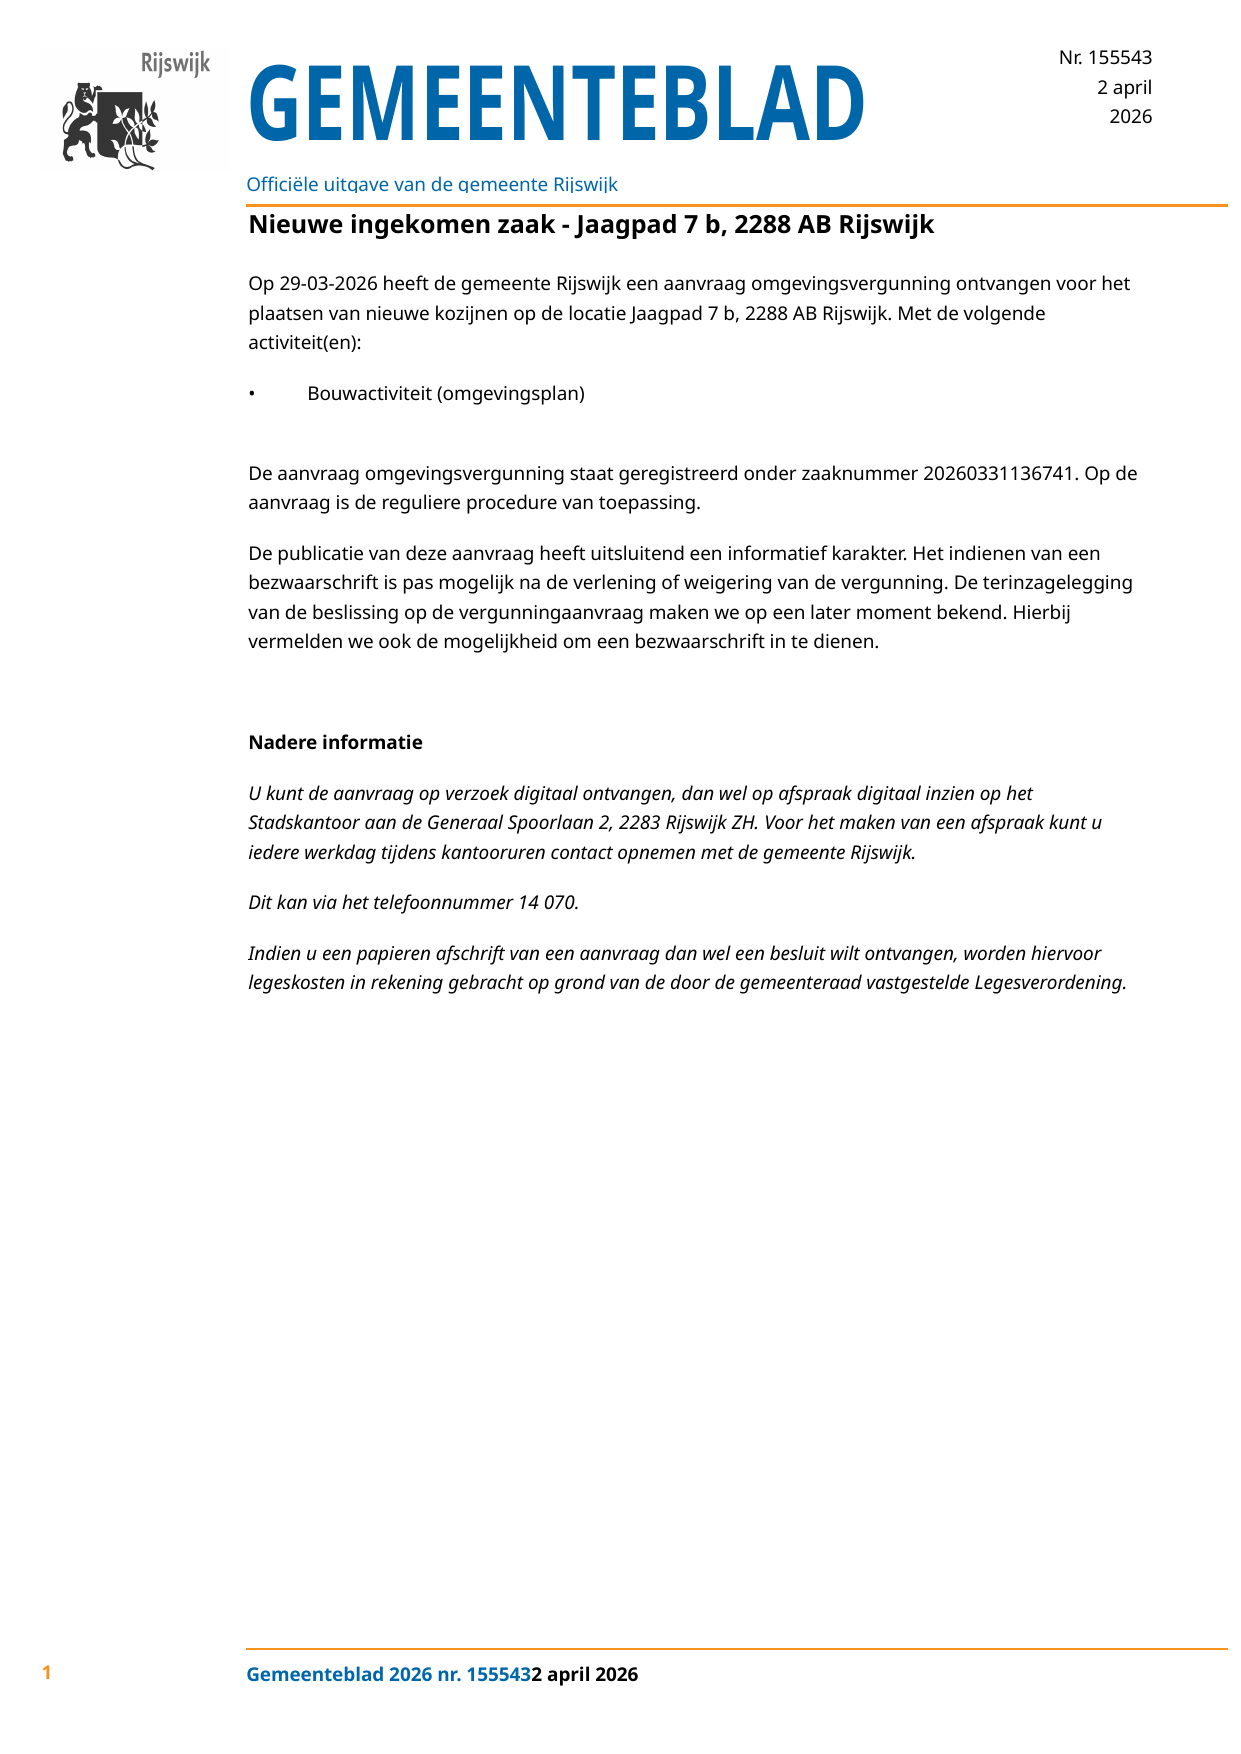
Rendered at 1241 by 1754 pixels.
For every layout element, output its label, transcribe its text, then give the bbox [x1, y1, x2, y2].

text Nieuwe ingekomen zaak - Jaagpad 7 b, 2288 AB Rijswijk [248, 207, 1152, 241]
picture [41, 47, 231, 172]
text Indien u een papieren afschrift van een aanvraag dan wel een besluit wilt ontvangen, worden hiervoor legeskosten in rekening gebracht op grond van de door de gemeenteraad vastgestelde Legesverordening. [248, 940, 1152, 995]
text Op 29-03-2026 heeft de gemeente Rijswijk een aanvraag omgevingsvergunning ontvangen voor het plaatsen van nieuwe kozijnen op de locatie Jaagpad 7 b, 2288 AB Rijswijk. Met de volgende activiteit(en): [248, 270, 1152, 355]
text De publicatie van deze aanvraag heeft uitsluitend een informatief karakter. Het indienen van een bezwaarschrift is pas mogelijk na de verlening of weigering van de vergunning. De terinzagelegging van de beslissing op de vergunningaanvraag maken we op een later moment bekend. Hierbij vermelden we ook de mogelijkheid om een bezwaarschrift in te dienen. [248, 540, 1152, 654]
text U kunt de aanvraag op verzoek digitaal ontvangen, dan wel op afspraak digitaal inzien op het Stadskantoor aan de Generaal Spoorlaan 2, 2283 Rijswijk ZH. Voor het maken van een afspraak kunt u iedere werkdag tijdens kantooruren contact opnemen met de gemeente Rijswijk. [248, 780, 1152, 865]
text Nadere informatie [248, 729, 1152, 755]
text Dit kan via het telefoonnummer 14 070. [248, 889, 1152, 915]
list Bouwactiviteit (omgevingsplan) [248, 380, 1152, 406]
text De aanvraag omgevingsvergunning staat geregistreerd onder zaaknummer 20260331136741. Op de aanvraag is de reguliere procedure van toepassing. [248, 460, 1152, 515]
